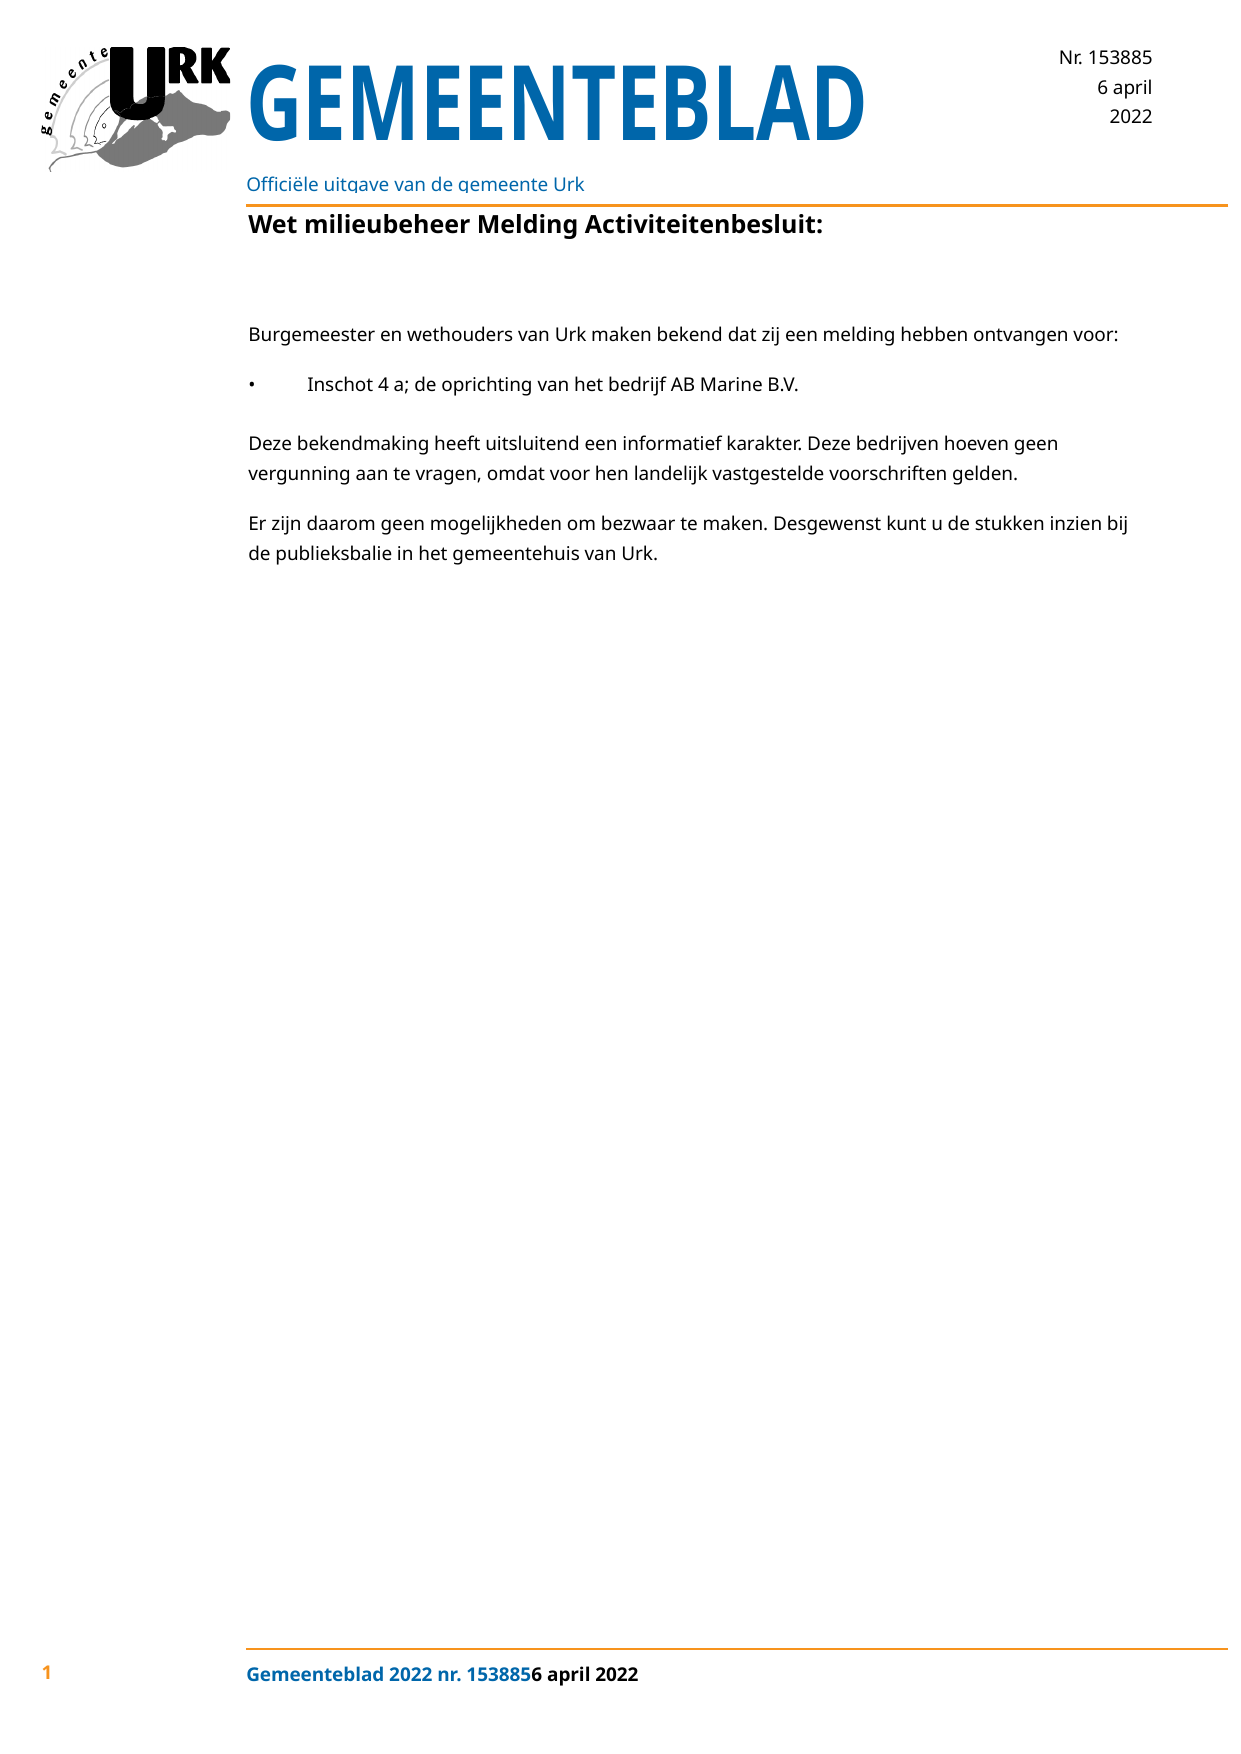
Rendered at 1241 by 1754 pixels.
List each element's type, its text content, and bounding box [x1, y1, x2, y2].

list Inschot 4 a; de oprichting van het bedrijf AB Marine B.V. [248, 371, 1152, 397]
text Deze bekendmaking heeft uitsluitend een informatief karakter. Deze bedrijven hoeven geen vergunning aan te vragen, omdat voor hen landelijk vastgestelde voorschriften gelden. [248, 430, 1152, 486]
picture [41, 47, 231, 172]
text Wet milieubeheer Melding Activiteitenbesluit: [248, 207, 1152, 241]
text Er zijn daarom geen mogelijkheden om bezwaar te maken. Desgewenst kunt u de stukken inzien bij de publieksbalie in het gemeentehuis van Urk. [248, 510, 1152, 566]
text Burgemeester en wethouders van Urk maken bekend dat zij een melding hebben ontvangen voor: [248, 321, 1152, 346]
